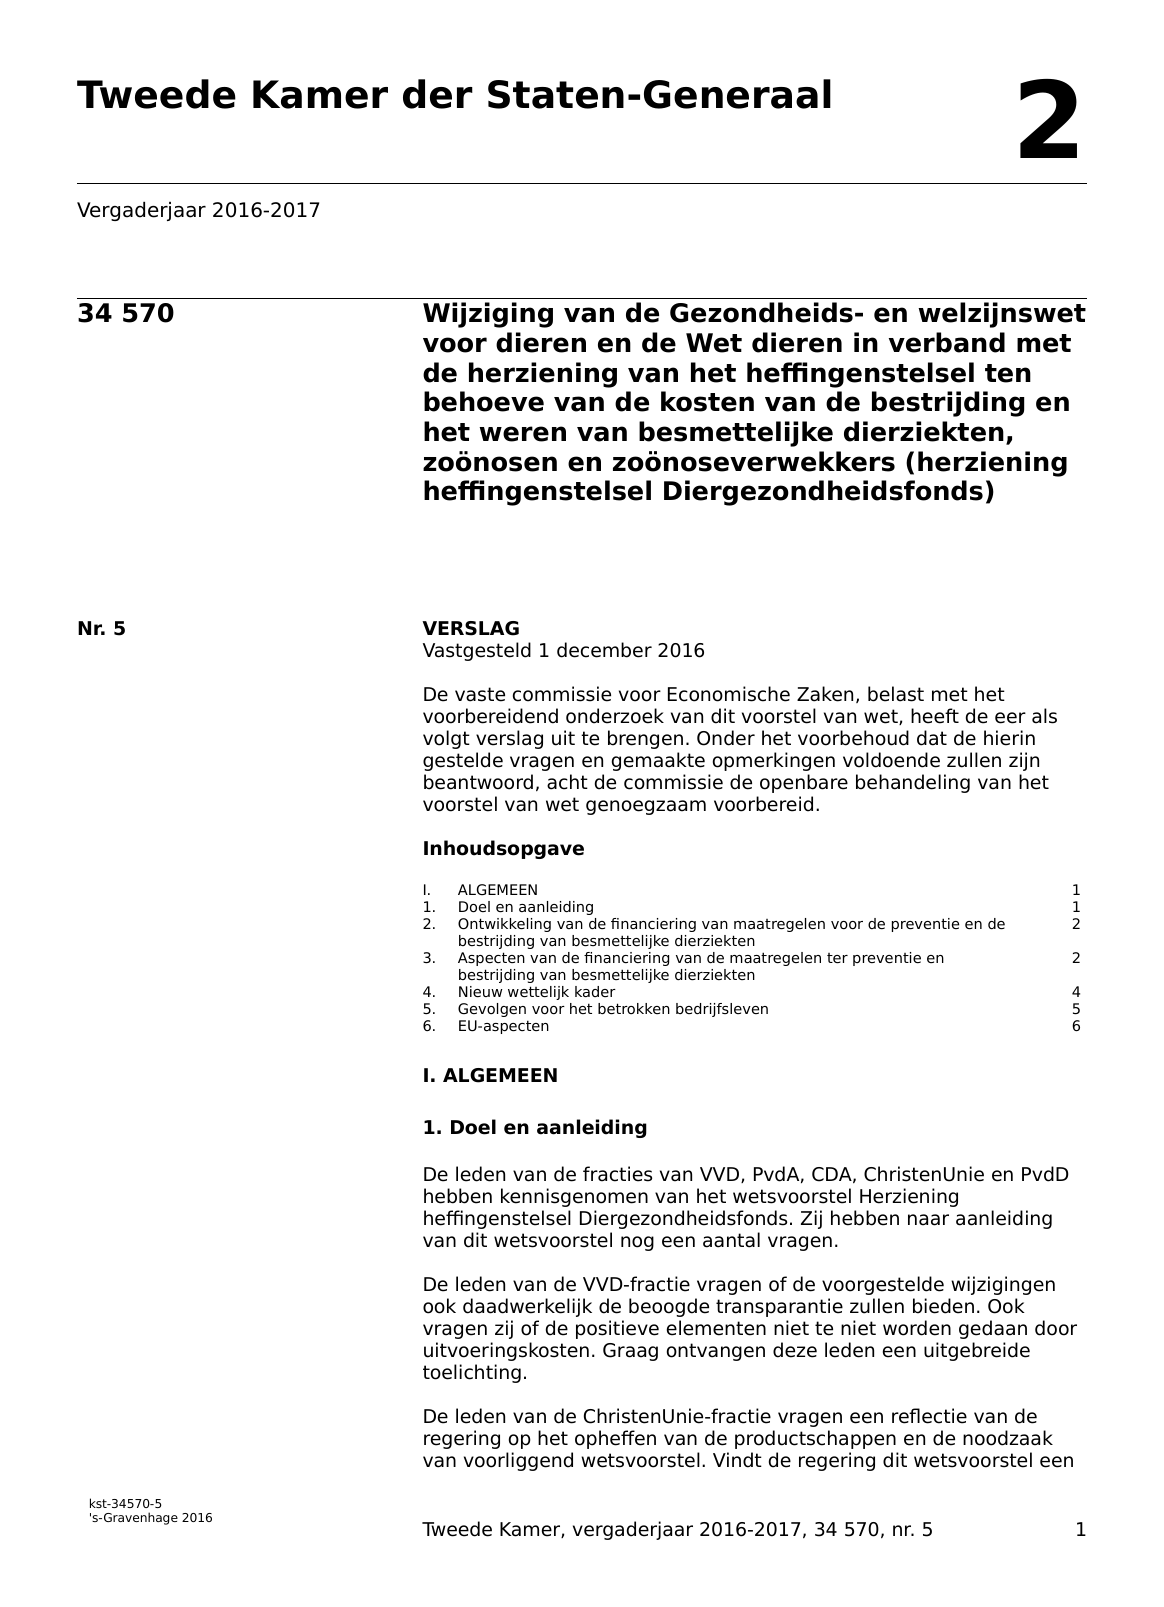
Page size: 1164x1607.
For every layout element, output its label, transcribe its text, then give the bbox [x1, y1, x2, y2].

subtitle Nr. 5 VERSLAG [77, 618, 1087, 640]
text De vaste commissie voor Economische Zaken, belast met het voorbereidend onderzoek van dit voorstel van wet, heeft de eer als volgt verslag uit te brengen. Onder het voorbehoud dat de hierin gestelde vragen en gemaakte opmerkingen voldoende zullen zijn beantwoord, acht de commissie de openbare behandeling van het voorstel van wet genoegzaam voorbereid. [422, 684, 1087, 816]
table_cell 5 [1013, 1001, 1087, 1018]
table_cell Aspecten van de financiering van de maatregelen ter preventie en bestrijding van besmettelijke dierziekten [452, 950, 1013, 984]
table_cell Ontwikkeling van de financiering van maatregelen voor de preventie en de bestrijding van besmettelijke dierziekten [452, 916, 1013, 950]
table_cell EU-aspecten [452, 1018, 1013, 1035]
table_cell 2 [1013, 950, 1087, 984]
text 's-Gravenhage 2016 [88, 1511, 323, 1525]
table_cell 5. [422, 1001, 452, 1018]
table_cell 4. [422, 984, 452, 1001]
table_cell 1. [422, 899, 452, 916]
table_cell 1 [1013, 899, 1087, 916]
table_cell 2. [422, 916, 452, 950]
text De leden van de VVD-fractie vragen of de voorgestelde wijzigingen ook daadwerkelijk de beoogde transparantie zullen bieden. Ook vragen zij of de positieve elementen niet te niet worden gedaan door uitvoeringskosten. Graag ontvangen deze leden een uitgebreide toelichting. [422, 1274, 1087, 1384]
table_header 1 [1013, 882, 1087, 899]
subtitle Inhoudsopgave [422, 838, 1087, 860]
text De leden van de fracties van VVD, PvdA, CDA, ChristenUnie en PvdD hebben kennisgenomen van het wetsvoorstel Herziening heffingenstelsel Diergezondheidsfonds. Zij hebben naar aanleiding van dit wetsvoorstel nog een aantal vragen. [422, 1164, 1087, 1252]
text Vastgesteld 1 december 2016 [422, 640, 1087, 662]
subtitle I. ALGEMEEN [422, 1065, 1087, 1087]
subtitle 1. Doel en aanleiding [422, 1117, 1087, 1139]
text kst-34570-5 [88, 1497, 323, 1511]
table_cell Vergaderjaar 2016-2017 [77, 184, 1087, 298]
table_cell 3. [422, 950, 452, 984]
table_cell Gevolgen voor het betrokken bedrijfsleven [452, 1001, 1013, 1018]
table_cell Nieuw wettelijk kader [452, 984, 1013, 1001]
text De leden van de ChristenUnie-fractie vragen een reflectie van de regering op het opheffen van de productschappen en de noodzaak van voorliggend wetsvoorstel. Vindt de regering dit wetsvoorstel een [422, 1406, 1087, 1472]
table_header Tweede Kamer der Staten-Generaal [77, 59, 886, 183]
table_cell 2 [1013, 916, 1087, 950]
table_header 2 [886, 59, 1087, 183]
table_cell 4 [1013, 984, 1087, 1001]
table_header I. [422, 882, 452, 899]
subtitle 34 570 Wijziging van de Gezondheids- en welzijnswet voor dieren en de Wet dieren in verband met de herziening van het heffingenstelsel ten behoeve van de kosten van de bestrijding en het weren van besmettelijke dierziekten, zoönosen en zoönoseverwekkers (herziening heffingenstelsel Diergezondheidsfonds) [77, 299, 1087, 507]
table_cell Doel en aanleiding [452, 899, 1013, 916]
table_cell 6. [422, 1018, 452, 1035]
table_header ALGEMEEN [452, 882, 1013, 899]
table_cell 6 [1013, 1018, 1087, 1035]
